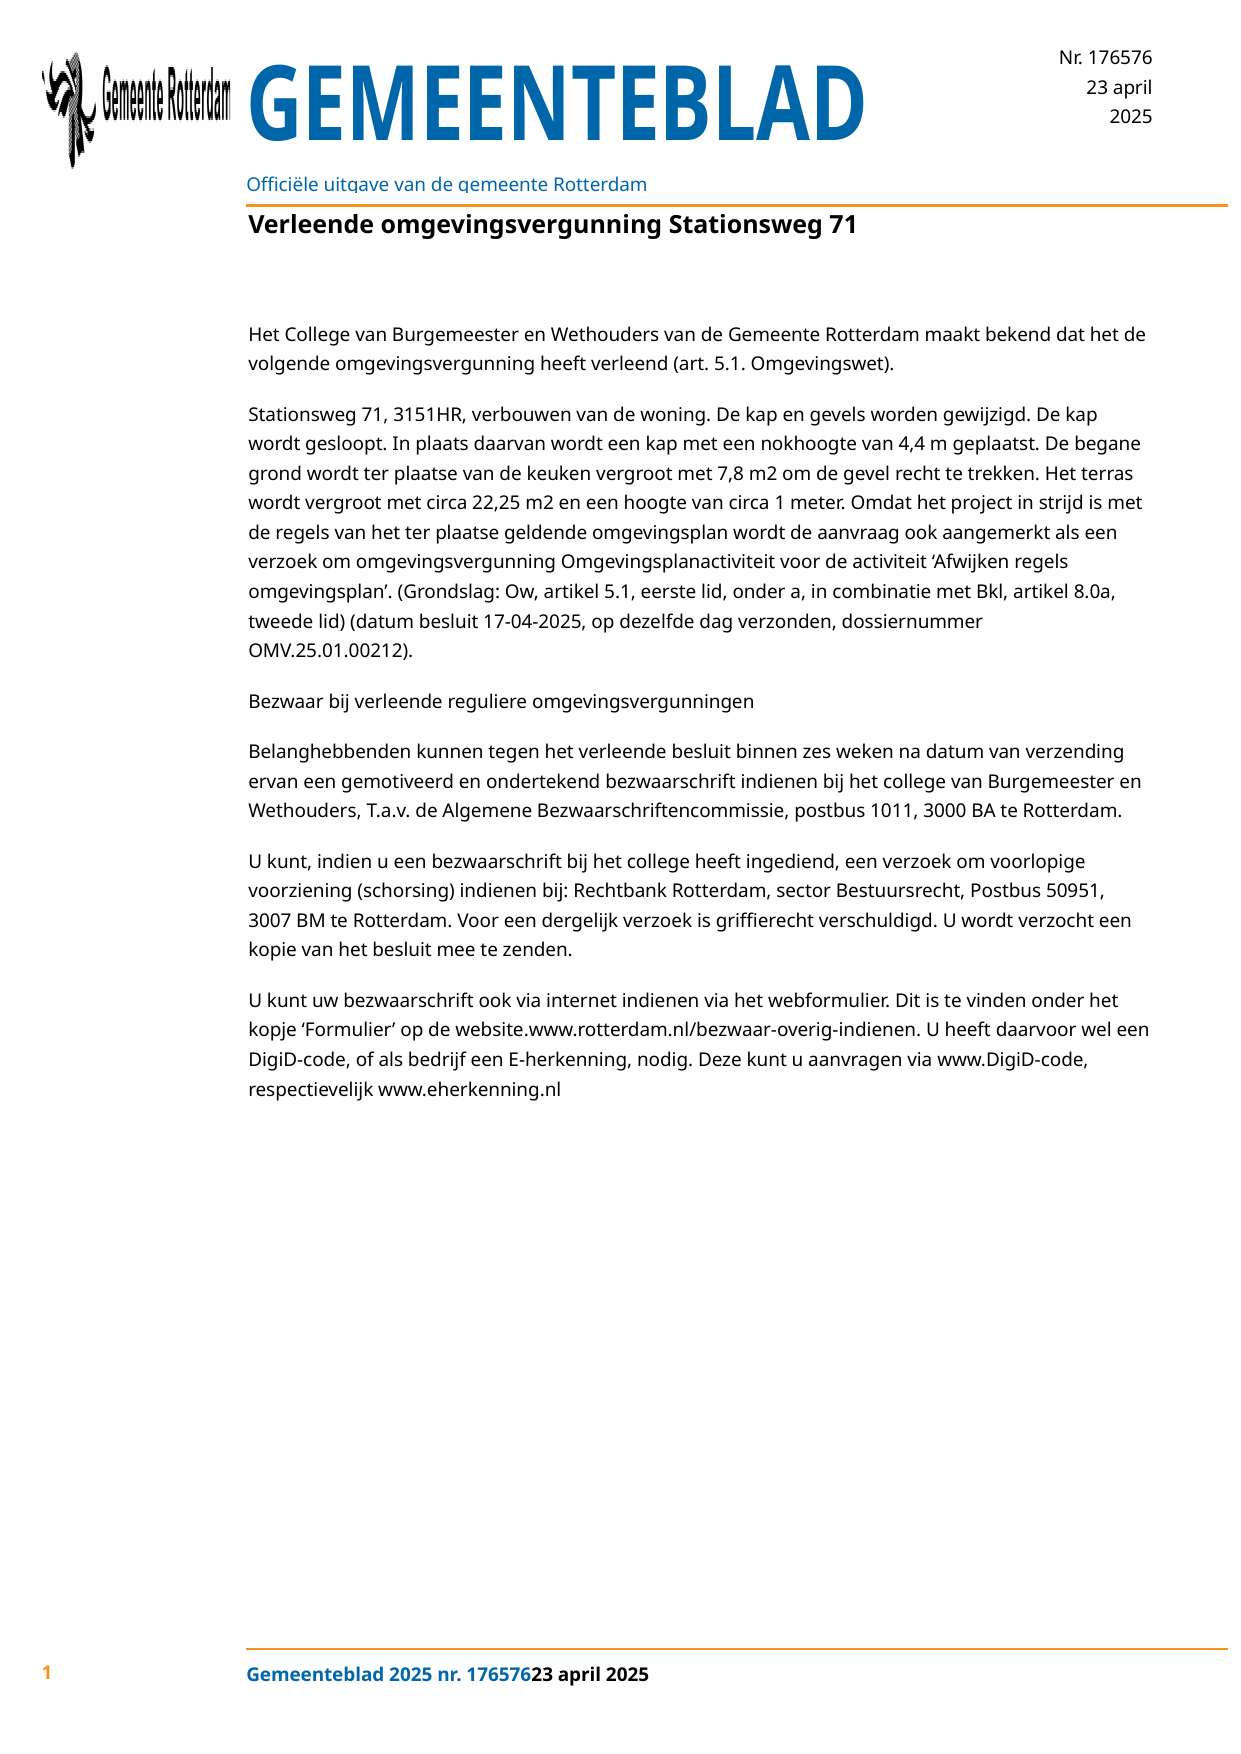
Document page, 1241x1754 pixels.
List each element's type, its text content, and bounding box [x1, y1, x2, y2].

text Belanghebbenden kunnen tegen het verleende besluit binnen zes weken na datum van verzending ervan een gemotiveerd en ondertekend bezwaarschrift indienen bij het college van Burgemeester en Wethouders, T.a.v. de Algemene Bezwaarschriftencommissie, postbus 1011, 3000 BA te Rotterdam. [248, 738, 1152, 823]
picture [41, 47, 231, 172]
text Stationsweg 71, 3151HR, verbouwen van de woning. De kap en gevels worden gewijzigd. De kap wordt gesloopt. In plaats daarvan wordt een kap met een nokhoogte van 4,4 m geplaatst. De begane grond wordt ter plaatse van de keuken vergroot met 7,8 m2 om de gevel recht te trekken. Het terras wordt vergroot met circa 22,25 m2 en een hoogte van circa 1 meter. Omdat het project in strijd is met de regels van het ter plaatse geldende omgevingsplan wordt de aanvraag ook aangemerkt als een verzoek om omgevingsvergunning Omgevingsplanactiviteit voor de activiteit ‘Afwijken regels omgevingsplan’. (Grondslag: Ow, artikel 5.1, eerste lid, onder a, in combinatie met Bkl, artikel 8.0a, tweede lid) (datum besluit 17-04-2025, op dezelfde dag verzonden, dossiernummer OMV.25.01.00212). [248, 401, 1152, 663]
text Het College van Burgemeester en Wethouders van de Gemeente Rotterdam maakt bekend dat het de volgende omgevingsvergunning heeft verleend (art. 5.1. Omgevingswet). [248, 321, 1152, 376]
text U kunt uw bezwaarschrift ook via internet indienen via het webformulier. Dit is te vinden onder het kopje ‘Formulier’ op de website.www.rotterdam.nl/bezwaar-overig-indienen. U heeft daarvoor wel een DigiD-code, of als bedrijf een E-herkenning, nodig. Deze kunt u aanvragen via www.DigiD-code, respectievelijk www.eherkenning.nl [248, 987, 1152, 1101]
text Bezwaar bij verleende reguliere omgevingsvergunningen [248, 688, 1152, 713]
text Verleende omgevingsvergunning Stationsweg 71 [248, 207, 1152, 241]
text U kunt, indien u een bezwaarschrift bij het college heeft ingediend, een verzoek om voorlopige voorziening (schorsing) indienen bij: Rechtbank Rotterdam, sector Bestuursrecht, Postbus 50951, 3007 BM te Rotterdam. Voor een dergelijk verzoek is griffierecht verschuldigd. U wordt verzocht een kopie van het besluit mee te zenden. [248, 848, 1152, 962]
